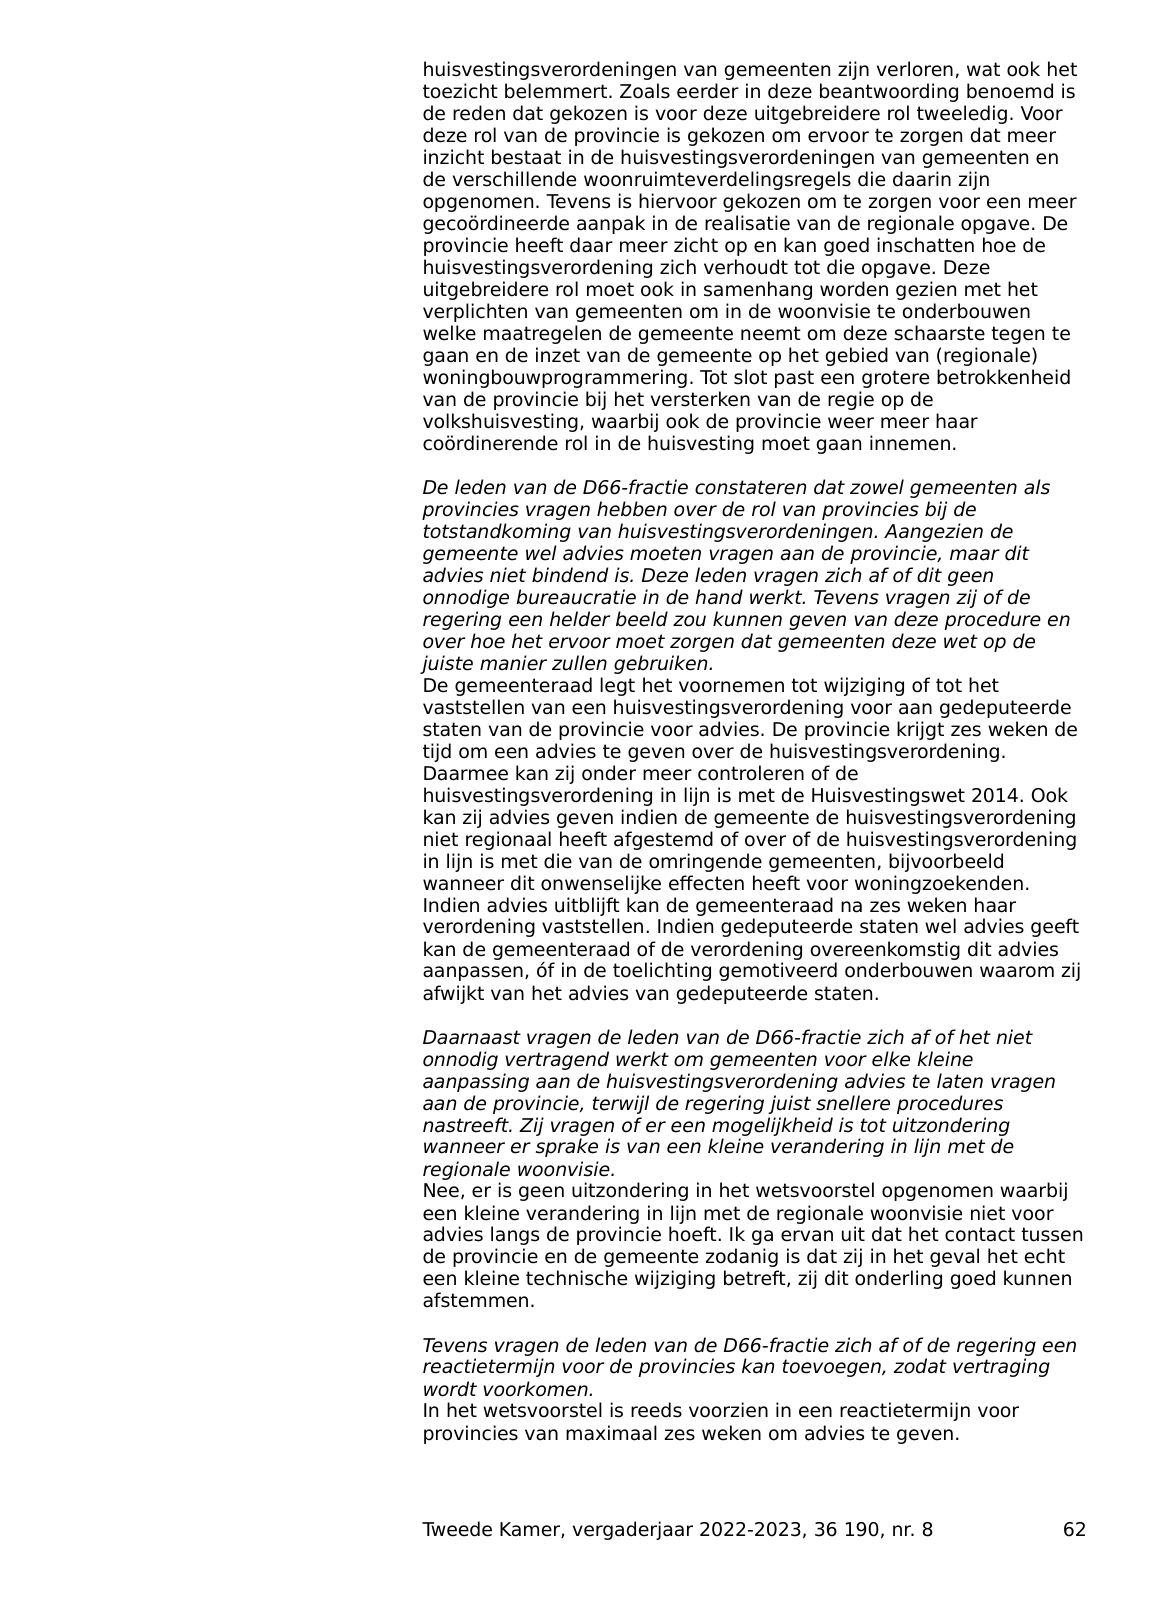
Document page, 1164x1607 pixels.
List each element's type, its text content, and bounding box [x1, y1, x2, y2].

text De leden van de D66-fractie constateren dat zowel gemeenten als provincies vragen hebben over de rol van provincies bij de totstandkoming van huisvestingsverordeningen. Aangezien de gemeente wel advies moeten vragen aan de provincie, maar dit advies niet bindend is. Deze leden vragen zich af of dit geen onnodige bureaucratie in de hand werkt. Tevens vragen zij of de regering een helder beeld zou kunnen geven van deze procedure en over hoe het ervoor moet zorgen dat gemeenten deze wet op de juiste manier zullen gebruiken. [422, 477, 1087, 675]
text Daarnaast vragen de leden van de D66-fractie zich af of het niet onnodig vertragend werkt om gemeenten voor elke kleine aanpassing aan de huisvestingsverordening advies te laten vragen aan de provincie, terwijl de regering juist snellere procedures nastreeft. Zij vragen of er een mogelijkheid is tot uitzondering wanneer er sprake is van een kleine verandering in lijn met de regionale woonvisie. [422, 1027, 1087, 1180]
text Nee, er is geen uitzondering in het wetsvoorstel opgenomen waarbij een kleine verandering in lijn met de regionale woonvisie niet voor advies langs de provincie hoeft. Ik ga ervan uit dat het contact tussen de provincie en de gemeente zodanig is dat zij in het geval het echt een kleine technische wijziging betreft, zij dit onderling goed kunnen afstemmen. [422, 1180, 1087, 1312]
text Tevens vragen de leden van de D66-fractie zich af of de regering een reactietermijn voor de provincies kan toevoegen, zodat vertraging wordt voorkomen. [422, 1334, 1087, 1400]
text In het wetsvoorstel is reeds voorzien in een reactietermijn voor provincies van maximaal zes weken om advies te geven. [422, 1400, 1087, 1444]
text De gemeenteraad legt het voornemen tot wijziging of tot het vaststellen van een huisvestingsverordening voor aan gedeputeerde staten van de provincie voor advies. De provincie krijgt zes weken de tijd om een advies te geven over de huisvestingsverordening. Daarmee kan zij onder meer controleren of de huisvestingsverordening in lijn is met de Huisvestingswet 2014. Ook kan zij advies geven indien de gemeente de huisvestingsverordening niet regionaal heeft afgestemd of over of de huisvestingsverordening in lijn is met die van de omringende gemeenten, bijvoorbeeld wanneer dit onwenselijke effecten heeft voor woningzoekenden. Indien advies uitblijft kan de gemeenteraad na zes weken haar verordening vaststellen. Indien gedeputeerde staten wel advies geeft kan de gemeenteraad of de verordening overeenkomstig dit advies aanpassen, óf in de toelichting gemotiveerd onderbouwen waarom zij afwijkt van het advies van gedeputeerde staten. [422, 675, 1087, 1004]
text huisvestingsverordeningen van gemeenten zijn verloren, wat ook het toezicht belemmert. Zoals eerder in deze beantwoording benoemd is de reden dat gekozen is voor deze uitgebreidere rol tweeledig. Voor deze rol van de provincie is gekozen om ervoor te zorgen dat meer inzicht bestaat in de huisvestingsverordeningen van gemeenten en de verschillende woonruimteverdelingsregels die daarin zijn opgenomen. Tevens is hiervoor gekozen om te zorgen voor een meer gecoördineerde aanpak in de realisatie van de regionale opgave. De provincie heeft daar meer zicht op en kan goed inschatten hoe de huisvestingsverordening zich verhoudt tot die opgave. Deze uitgebreidere rol moet ook in samenhang worden gezien met het verplichten van gemeenten om in de woonvisie te onderbouwen welke maatregelen de gemeente neemt om deze schaarste tegen te gaan en de inzet van de gemeente op het gebied van (regionale) woningbouwprogrammering. Tot slot past een grotere betrokkenheid van de provincie bij het versterken van de regie op de volkshuisvesting, waarbij ook de provincie weer meer haar coördinerende rol in de huisvesting moet gaan innemen. [422, 59, 1087, 455]
